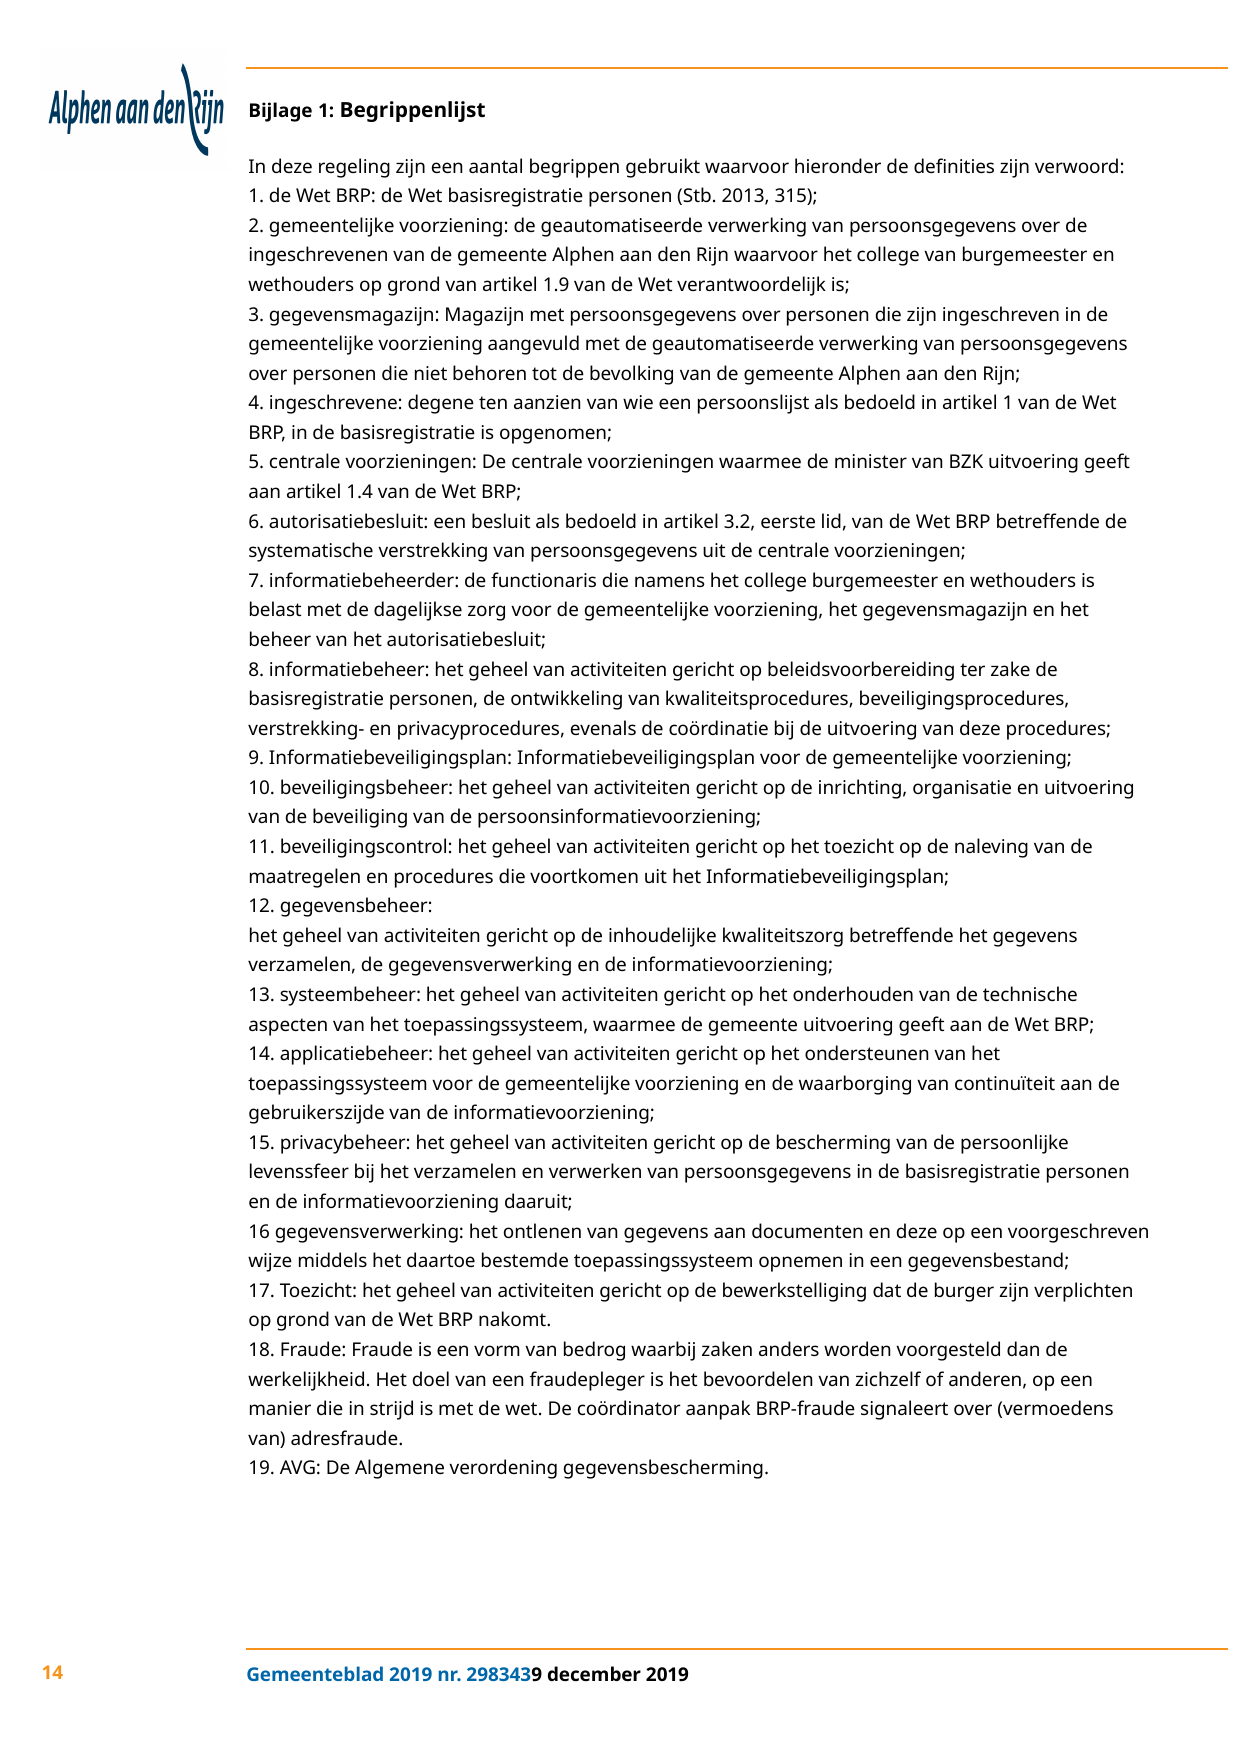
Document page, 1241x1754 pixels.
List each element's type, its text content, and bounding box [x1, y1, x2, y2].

text 9. Informatiebeveiligingsplan: Informatiebeveiligingsplan voor de gemeentelijke voorziening; [248, 744, 1152, 770]
text 10. beveiligingsbeheer: het geheel van activiteiten gericht op de inrichting, organisatie en uitvoering van de beveiliging van de persoonsinformatievoorziening; [248, 774, 1152, 829]
text 11. beveiligingscontrol: het geheel van activiteiten gericht op het toezicht op de naleving van de maatregelen en procedures die voortkomen uit het Informatiebeveiligingsplan; [248, 833, 1152, 889]
text 3. gegevensmagazijn: Magazijn met persoonsgegevens over personen die zijn ingeschreven in de gemeentelijke voorziening aangevuld met de geautomatiseerde verwerking van persoonsgegevens over personen die niet behoren tot de bevolking van de gemeente Alphen aan den Rijn; [248, 301, 1152, 386]
text 17. Toezicht: het geheel van activiteiten gericht op de bewerkstelliging dat de burger zijn verplichten op grond van de Wet BRP nakomt. [248, 1277, 1152, 1332]
text In deze regeling zijn een aantal begrippen gebruikt waarvoor hieronder de definities zijn verwoord: [248, 153, 1152, 179]
text 1. de Wet BRP: de Wet basisregistratie personen (Stb. 2013, 315); [248, 182, 1152, 208]
text Bijlage 1: Begrippenlijst [248, 95, 1152, 123]
text 14. applicatiebeheer: het geheel van activiteiten gericht op het ondersteunen van het toepassingssysteem voor de gemeentelijke voorziening en de waarborging van continuïteit aan de gebruikerszijde van de informatievoorziening; [248, 1040, 1152, 1125]
text 6. autorisatiebesluit: een besluit als bedoeld in artikel 3.2, eerste lid, van de Wet BRP betreffende de systematische verstrekking van persoonsgegevens uit de centrale voorzieningen; [248, 508, 1152, 563]
text 7. informatiebeheerder: de functionaris die namens het college burgemeester en wethouders is belast met de dagelijkse zorg voor de gemeentelijke voorziening, het gegevensmagazijn en het beheer van het autorisatiebesluit; [248, 567, 1152, 652]
text 12. gegevensbeheer: [248, 892, 1152, 918]
text 4. ingeschrevene: degene ten aanzien van wie een persoonslijst als bedoeld in artikel 1 van de Wet BRP, in de basisregistratie is opgenomen; [248, 389, 1152, 445]
picture [41, 47, 231, 172]
text 2. gemeentelijke voorziening: de geautomatiseerde verwerking van persoonsgegevens over de ingeschrevenen van de gemeente Alphen aan den Rijn waarvoor het college van burgemeester en wethouders op grond van artikel 1.9 van de Wet verantwoordelijk is; [248, 212, 1152, 297]
text 8. informatiebeheer: het geheel van activiteiten gericht op beleidsvoorbereiding ter zake de basisregistratie personen, de ontwikkeling van kwaliteitsprocedures, beveiligingsprocedures, verstrekking- en privacyprocedures, evenals de coördinatie bij de uitvoering van deze procedures; [248, 656, 1152, 741]
text 13. systeembeheer: het geheel van activiteiten gericht op het onderhouden van de technische aspecten van het toepassingssysteem, waarmee de gemeente uitvoering geeft aan de Wet BRP; [248, 981, 1152, 1037]
text 19. AVG: De Algemene verordening gegevensbescherming. [248, 1454, 1152, 1480]
text 15. privacybeheer: het geheel van activiteiten gericht op de bescherming van de persoonlijke levenssfeer bij het verzamelen en verwerken van persoonsgegevens in de basisregistratie personen en de informatievoorziening daaruit; [248, 1129, 1152, 1214]
text het geheel van activiteiten gericht op de inhoudelijke kwaliteitszorg betreffende het gegevens verzamelen, de gegevensverwerking en de informatievoorziening; [248, 922, 1152, 977]
text 16 gegevensverwerking: het ontlenen van gegevens aan documenten en deze op een voorgeschreven wijze middels het daartoe bestemde toepassingssysteem opnemen in een gegevensbestand; [248, 1218, 1152, 1273]
text 18. Fraude: Fraude is een vorm van bedrog waarbij zaken anders worden voorgesteld dan de werkelijkheid. Het doel van een fraudepleger is het bevoordelen van zichzelf of anderen, op een manier die in strijd is met de wet. De coördinator aanpak BRP-fraude signaleert over (vermoedens van) adresfraude. [248, 1336, 1152, 1451]
text 5. centrale voorzieningen: De centrale voorzieningen waarmee de minister van BZK uitvoering geeft aan artikel 1.4 van de Wet BRP; [248, 449, 1152, 504]
